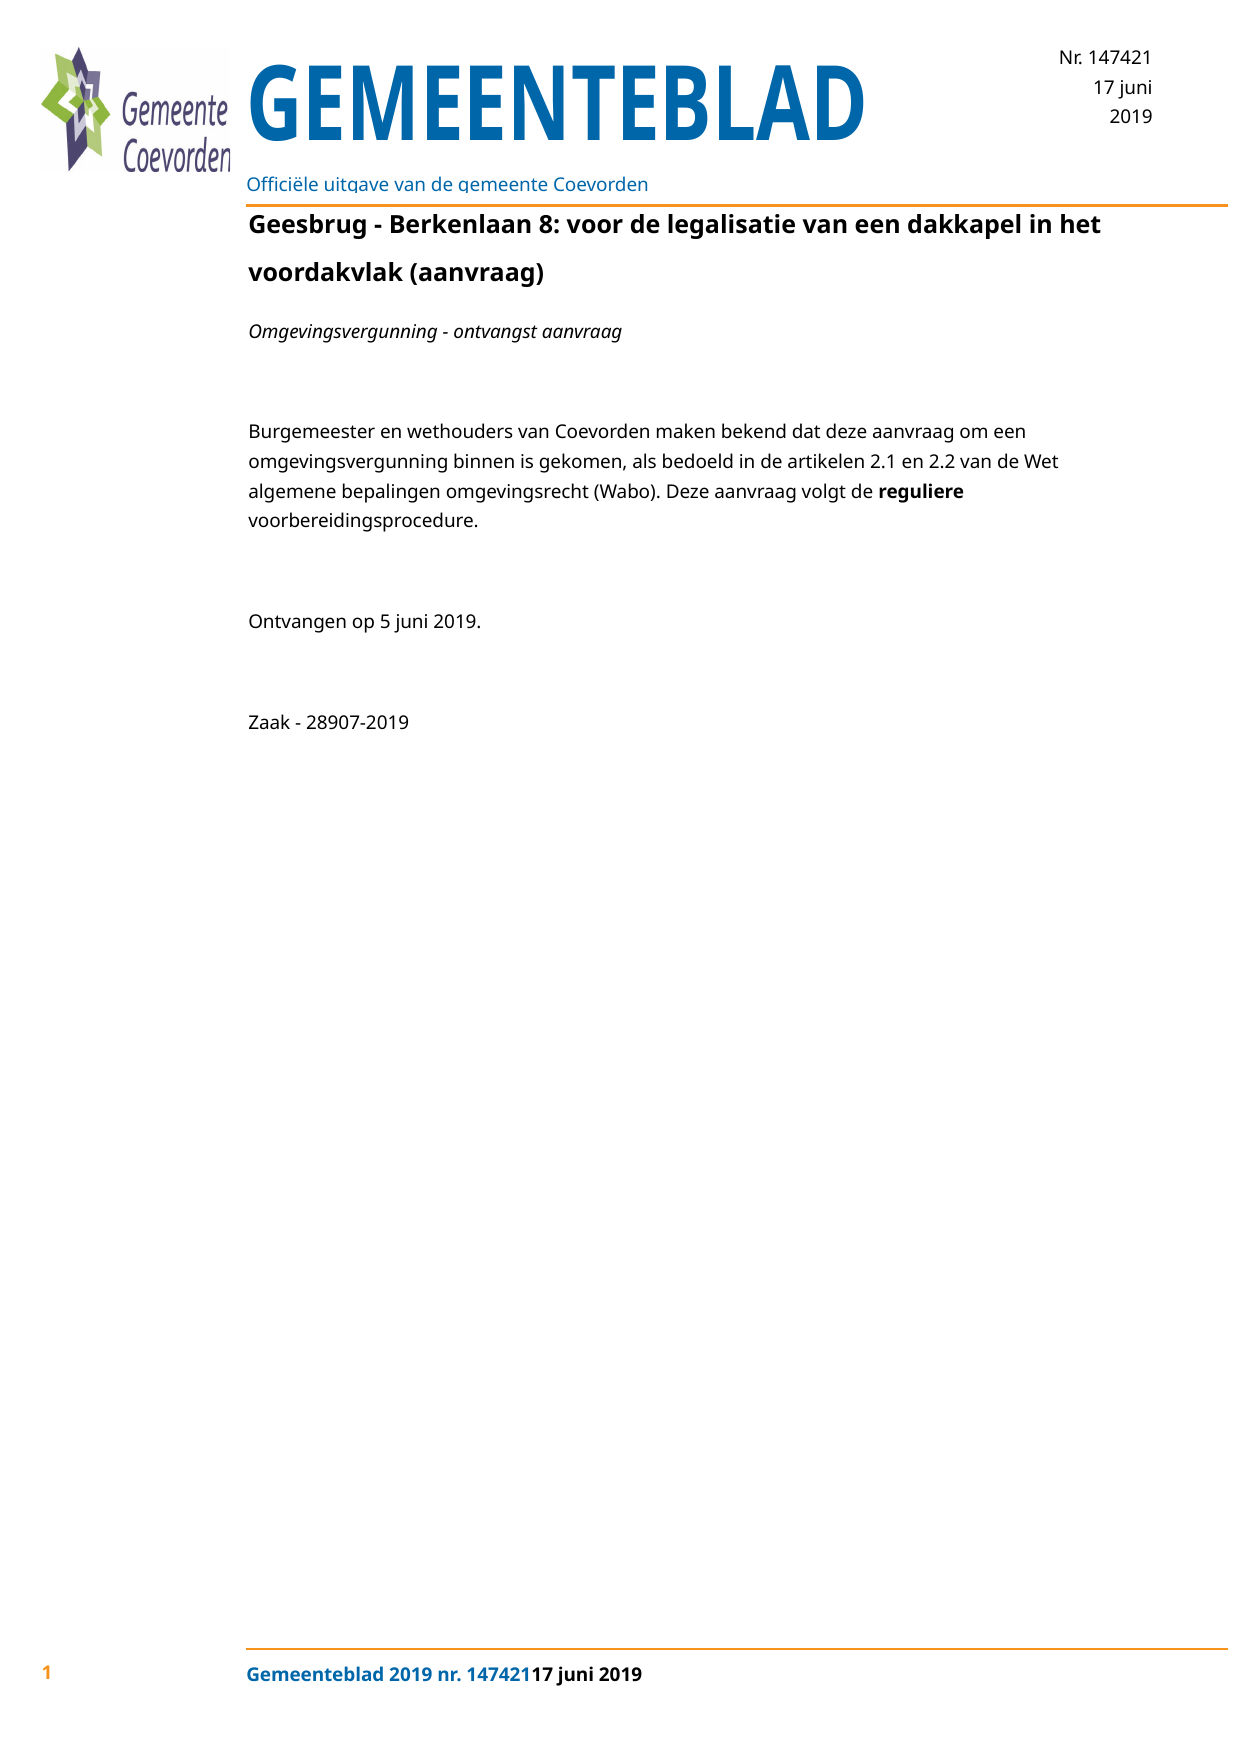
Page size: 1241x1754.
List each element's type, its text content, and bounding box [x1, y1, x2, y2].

text Ontvangen op 5 juni 2019. [248, 608, 1152, 634]
picture [41, 47, 231, 172]
text Omgevingsvergunning - ontvangst aanvraag [248, 318, 1152, 344]
text Geesbrug - Berkenlaan 8: voor de legalisatie van een dakkapel in het voordakvlak (aanvraag) [248, 207, 1152, 288]
text Zaak - 28907-2019 [248, 709, 1152, 735]
text Burgemeester en wethouders van Coevorden maken bekend dat deze aanvraag om een omgevingsvergunning binnen is gekomen, als bedoeld in de artikelen 2.1 en 2.2 van de Wet algemene bepalingen omgevingsrecht (Wabo). Deze aanvraag volgt de reguliere voorbereidingsprocedure. [248, 419, 1152, 533]
